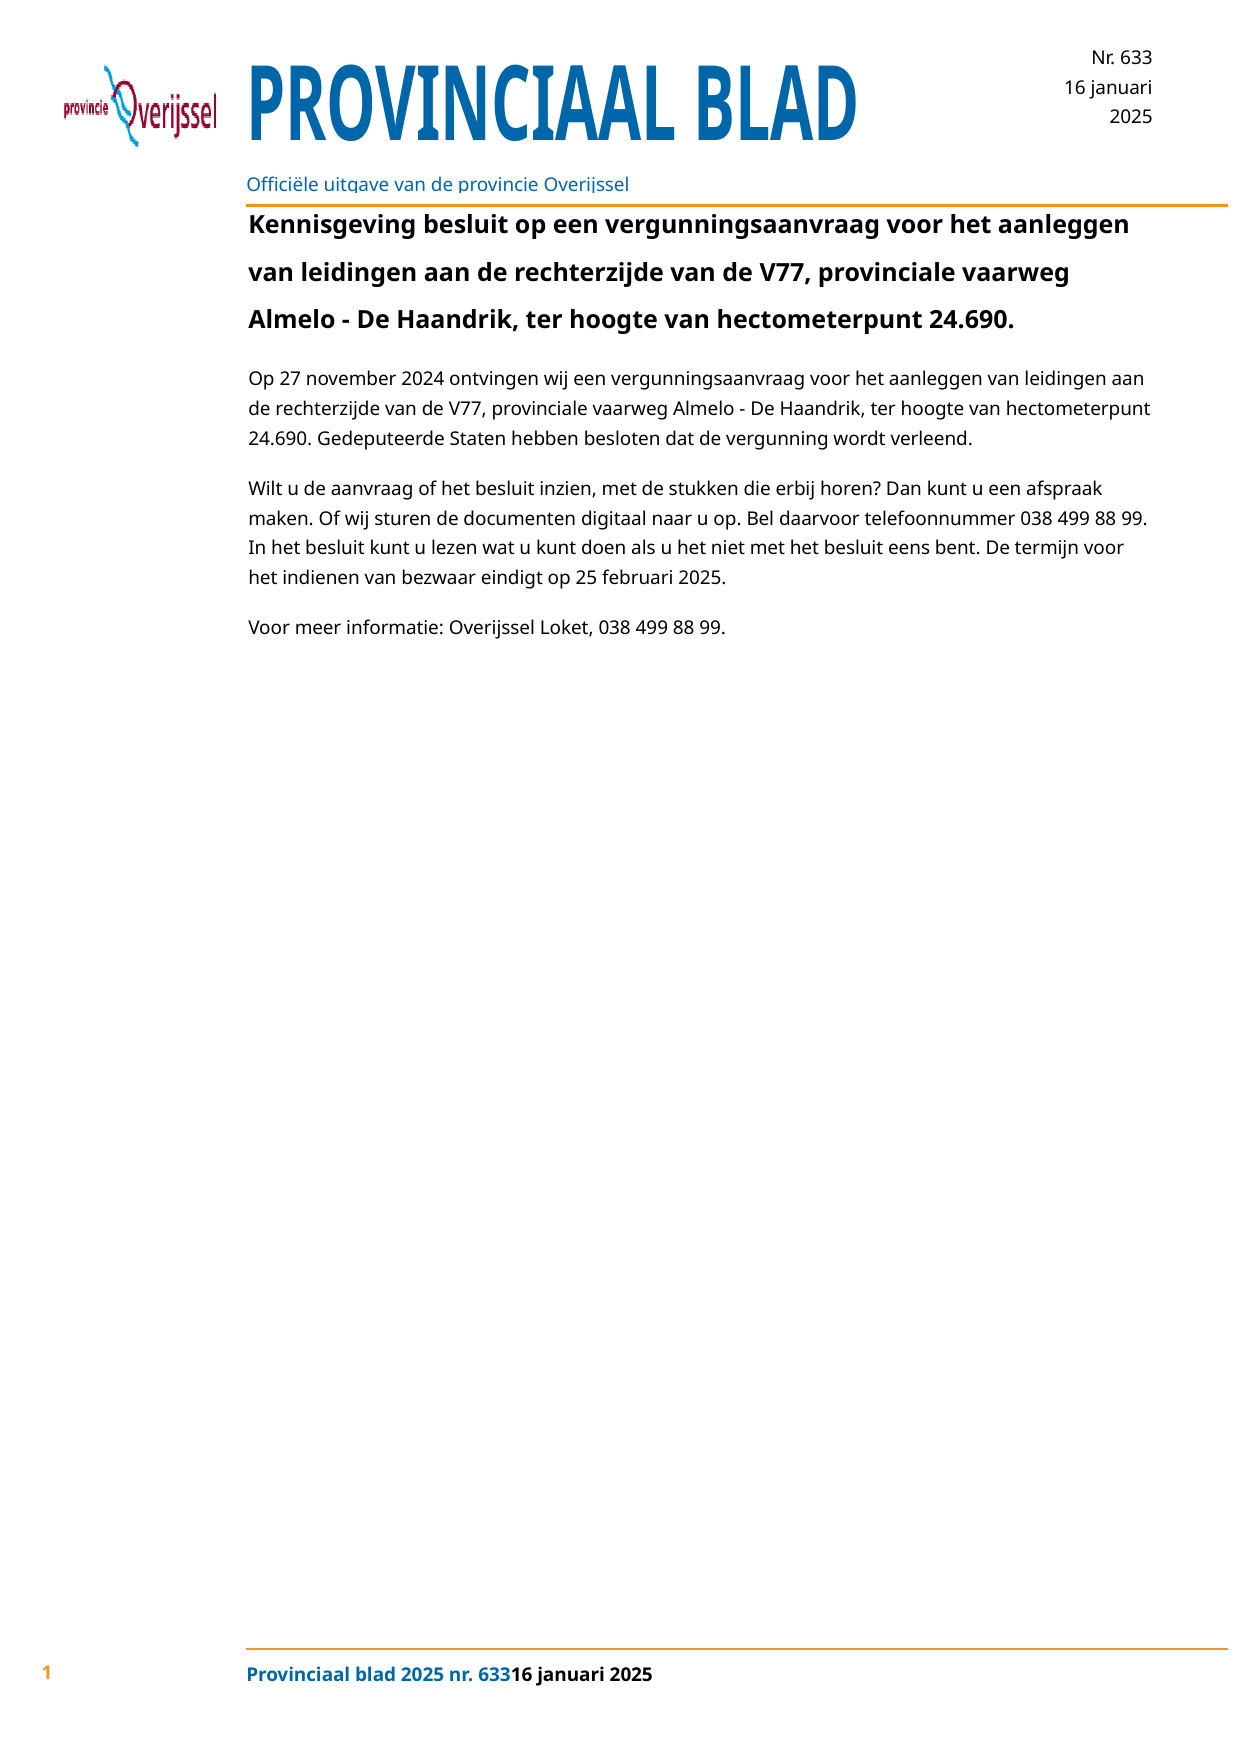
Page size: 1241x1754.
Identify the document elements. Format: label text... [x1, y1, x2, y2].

text Kennisgeving besluit op een vergunningsaanvraag voor het aanleggen van leidingen aan de rechterzijde van de V77, provinciale vaarweg Almelo - De Haandrik, ter hoogte van hectometerpunt 24.690. [248, 207, 1152, 336]
text Wilt u de aanvraag of het besluit inzien, met de stukken die erbij horen? Dan kunt u een afspraak maken. Of wij sturen de documenten digitaal naar u op. Bel daarvoor telefoonnummer 038 499 88 99. In het besluit kunt u lezen wat u kunt doen als u het niet met het besluit eens bent. De termijn voor het indienen van bezwaar eindigt op 25 februari 2025. [248, 475, 1152, 589]
text Voor meer informatie: Overijssel Loket, 038 499 88 99. [248, 614, 1152, 640]
text Op 27 november 2024 ontvingen wij een vergunningsaanvraag voor het aanleggen van leidingen aan de rechterzijde van de V77, provinciale vaarweg Almelo - De Haandrik, ter hoogte van hectometerpunt 24.690. Gedeputeerde Staten hebben besloten dat de vergunning wordt verleend. [248, 366, 1152, 450]
picture [41, 47, 231, 172]
